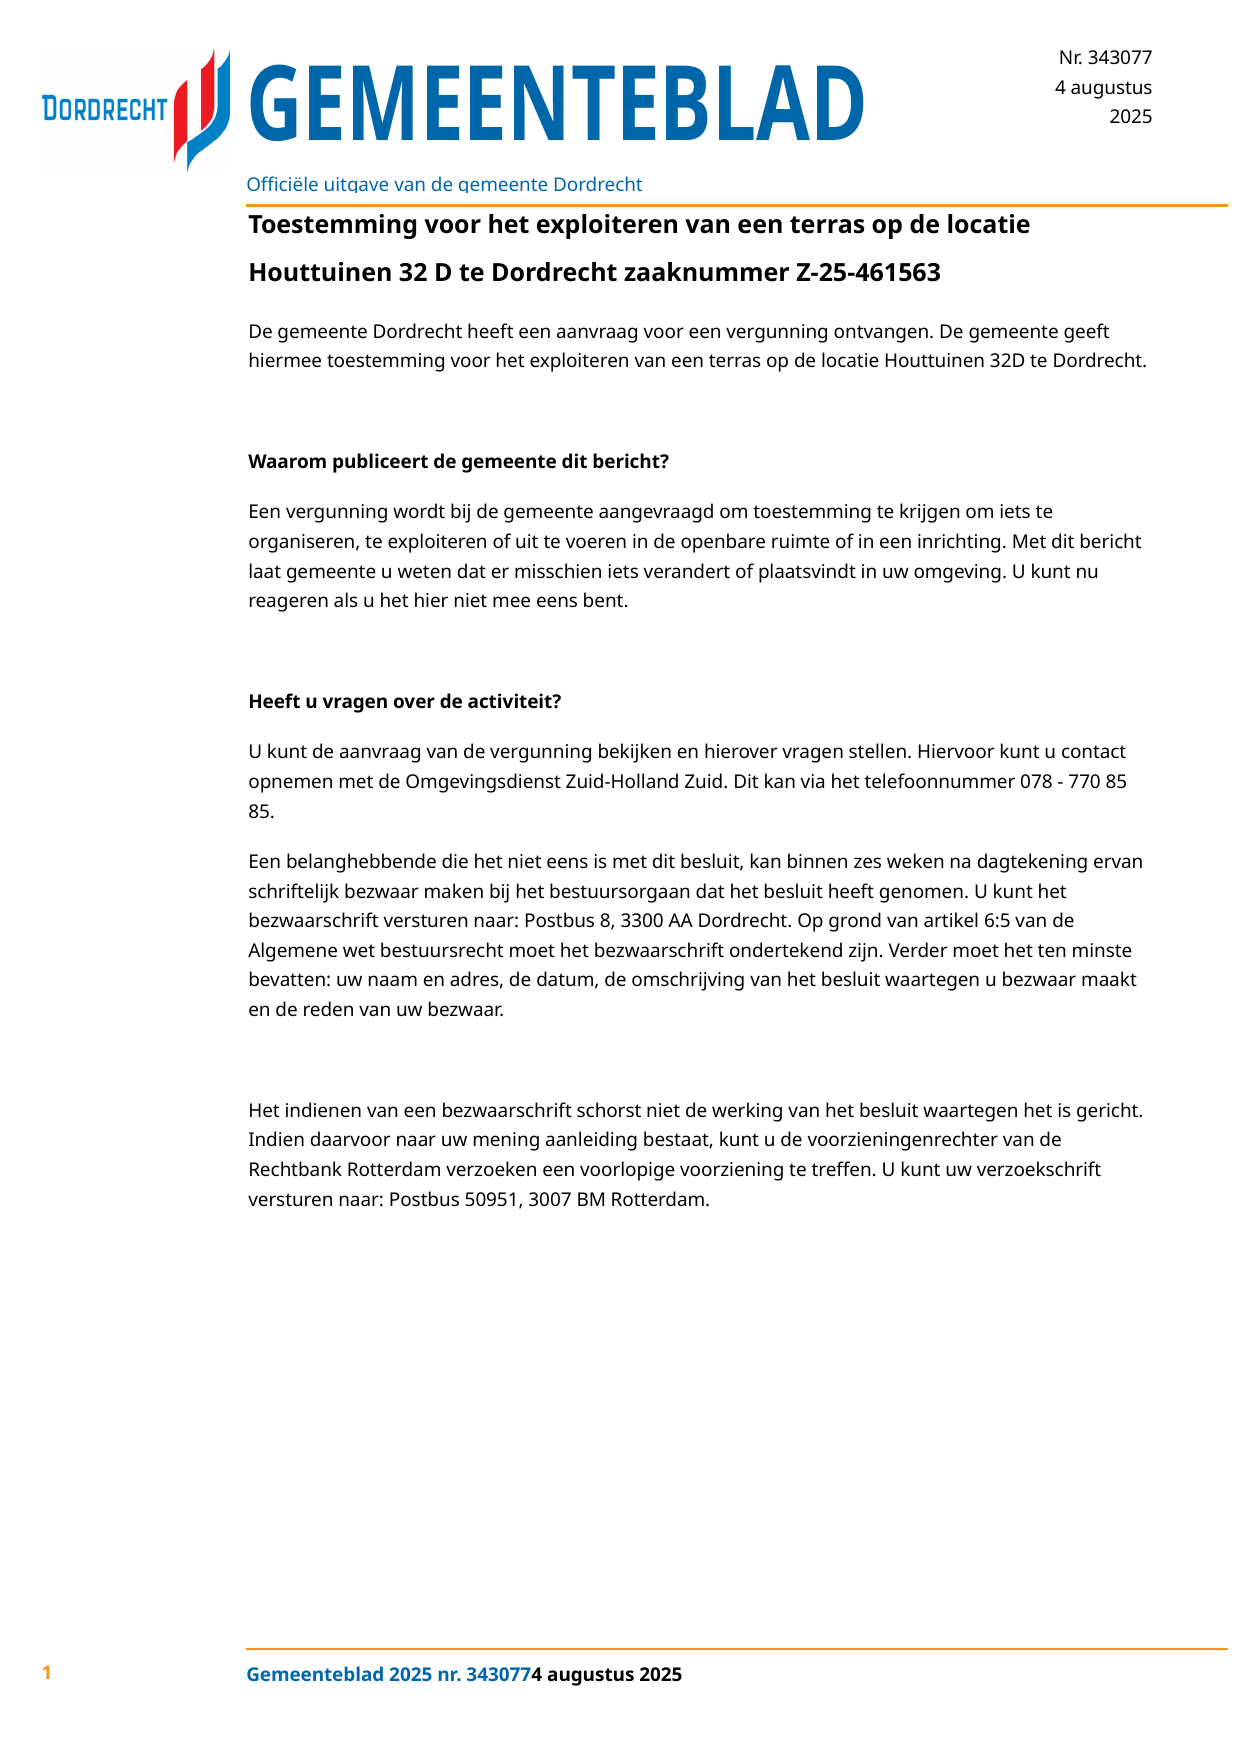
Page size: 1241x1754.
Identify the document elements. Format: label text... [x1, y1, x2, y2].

picture [41, 47, 231, 172]
text Toestemming voor het exploiteren van een terras op de locatie Houttuinen 32 D te Dordrecht zaaknummer Z-25-461563 [248, 207, 1152, 288]
text Een belanghebbende die het niet eens is met dit besluit, kan binnen zes weken na dagtekening ervan schriftelijk bezwaar maken bij het bestuursorgaan dat het besluit heeft genomen. U kunt het bezwaarschrift versturen naar: Postbus 8, 3300 AA Dordrecht. Op grond van artikel 6:5 van de Algemene wet bestuursrecht moet het bezwaarschrift ondertekend zijn. Verder moet het ten minste bevatten: uw naam en adres, de datum, de omschrijving van het besluit waartegen u bezwaar maakt en de reden van uw bezwaar. [248, 848, 1152, 1022]
text De gemeente Dordrecht heeft een aanvraag voor een vergunning ontvangen. De gemeente geeft hiermee toestemming voor het exploiteren van een terras op de locatie Houttuinen 32D te Dordrecht. [248, 318, 1152, 373]
text Heeft u vragen over de activiteit? [248, 688, 1152, 714]
text Waarom publiceert de gemeente dit bericht? [248, 448, 1152, 474]
text Een vergunning wordt bij de gemeente aangevraagd om toestemming te krijgen om iets te organiseren, te exploiteren of uit te voeren in de openbare ruimte of in een inrichting. Met dit bericht laat gemeente u weten dat er misschien iets verandert of plaatsvindt in uw omgeving. U kunt nu reageren als u het hier niet mee eens bent. [248, 499, 1152, 613]
text U kunt de aanvraag van de vergunning bekijken en hierover vragen stellen. Hiervoor kunt u contact opnemen met de Omgevingsdienst Zuid-Holland Zuid. Dit kan via het telefoonnummer 078 - 770 85 85. [248, 739, 1152, 824]
text Het indienen van een bezwaarschrift schorst niet de werking van het besluit waartegen het is gericht. Indien daarvoor naar uw mening aanleiding bestaat, kunt u de voorzieningenrechter van de Rechtbank Rotterdam verzoeken een voorlopige voorziening te treffen. U kunt uw verzoekschrift versturen naar: Postbus 50951, 3007 BM Rotterdam. [248, 1097, 1152, 1212]
